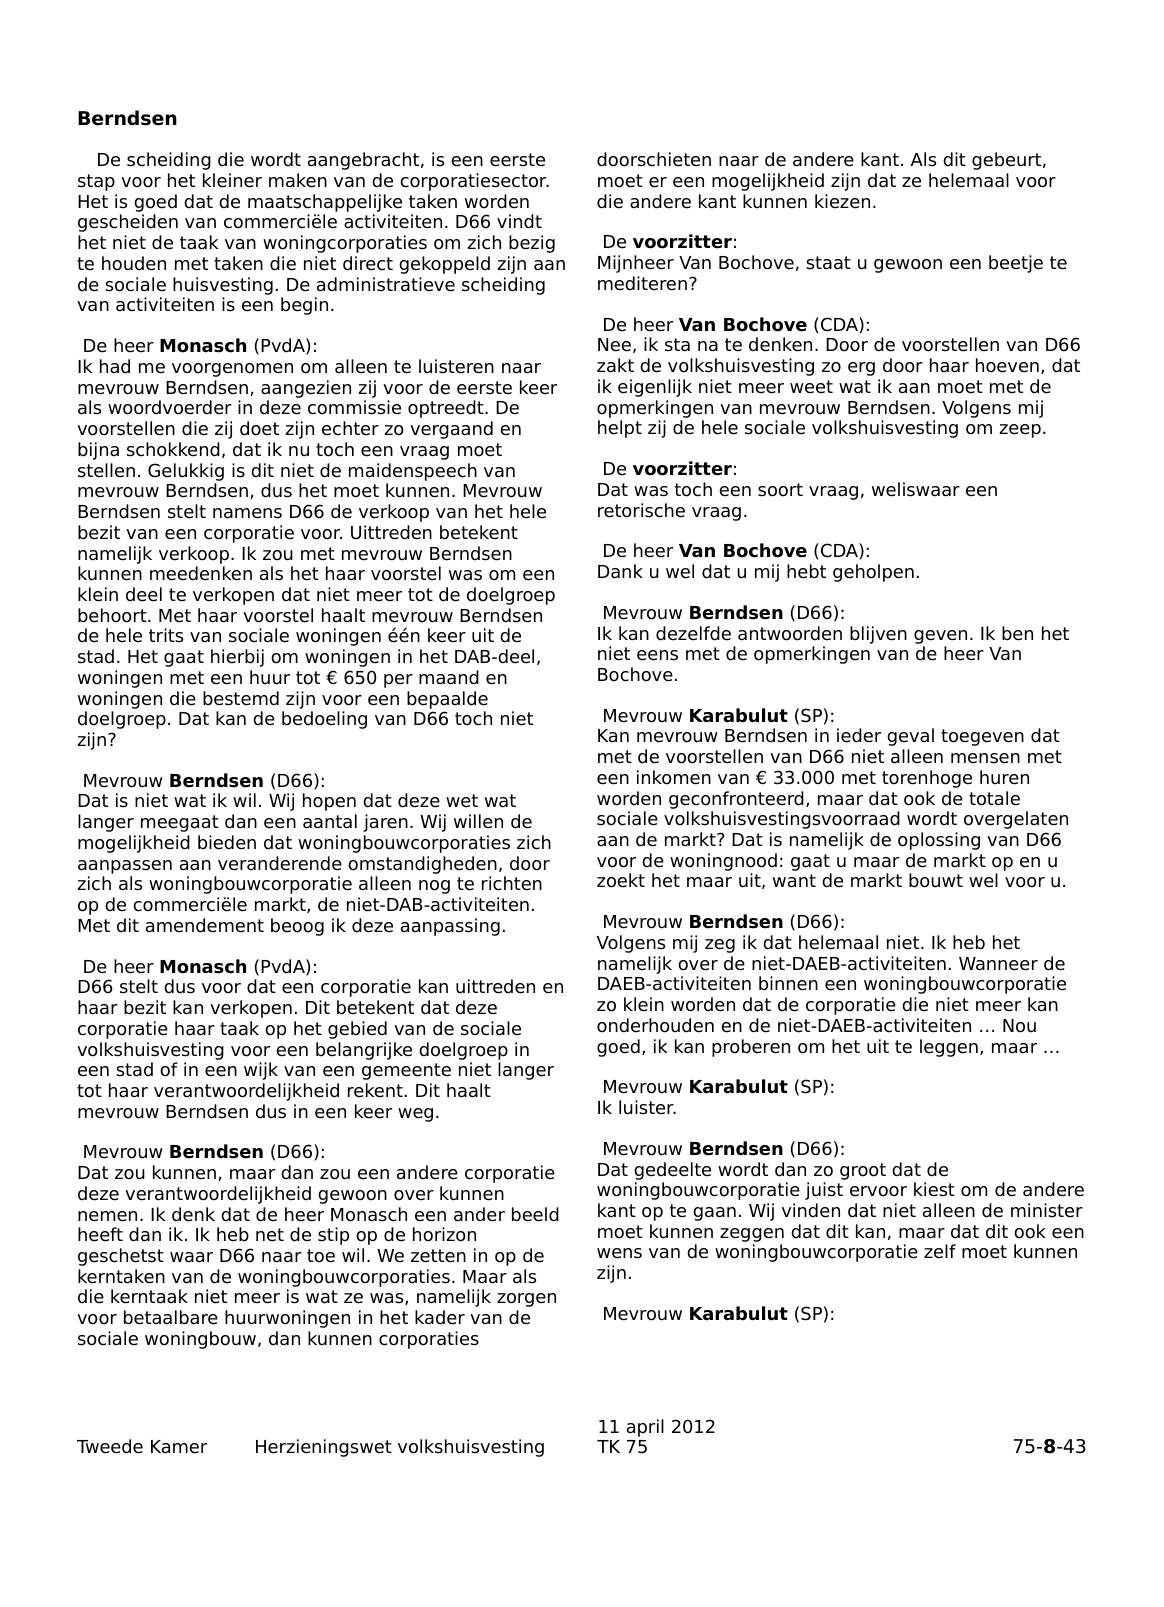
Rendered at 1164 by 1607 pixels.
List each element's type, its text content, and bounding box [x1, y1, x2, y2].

text De heer Van Bochove (CDA): [596, 541, 1087, 562]
text Mevrouw Karabulut (SP): [596, 706, 1087, 726]
text Mevrouw Berndsen (D66): [596, 603, 1087, 623]
text De scheiding die wordt aangebracht, is een eerste stap voor het kleiner maken van de corporatiesector. Het is goed dat de maatschappelijke taken worden gescheiden van commerciële activiteiten. D66 vindt het niet de taak van woningcorporaties om zich bezig te houden met taken die niet direct gekoppeld zijn aan de sociale huisvesting. De administratieve scheiding van activiteiten is een begin. [77, 150, 567, 316]
text Mevrouw Berndsen (D66): [596, 1139, 1087, 1159]
text Mijnheer Van Bochove, staat u gewoon een beetje te mediteren? [596, 253, 1087, 294]
text Ik had me voorgenomen om alleen te luisteren naar mevrouw Berndsen, aangezien zij voor de eerste keer als woordvoerder in deze commissie optreedt. De voorstellen die zij doet zijn echter zo vergaand en bijna schokkend, dat ik nu toch een vraag moet stellen. Gelukkig is dit niet de maidenspeech van mevrouw Berndsen, dus het moet kunnen. Mevrouw Berndsen stelt namens D66 de verkoop van het hele bezit van een corporatie voor. Uittreden betekent namelijk verkoop. Ik zou met mevrouw Berndsen kunnen meedenken als het haar voorstel was om een klein deel te verkopen dat niet meer tot de doelgroep behoort. Met haar voorstel haalt mevrouw Berndsen de hele trits van sociale woningen één keer uit de stad. Het gaat hierbij om woningen in het DAB-deel, woningen met een huur tot € 650 per maand en woningen die bestemd zijn voor een bepaalde doelgroep. Dat kan de bedoeling van D66 toch niet zijn? [77, 357, 567, 751]
text Dank u wel dat u mij hebt geholpen. [596, 562, 1087, 583]
text Kan mevrouw Berndsen in ieder geval toegeven dat met de voorstellen van D66 niet alleen mensen met een inkomen van € 33.000 met torenhoge huren worden geconfronteerd, maar dat ook de totale sociale volkshuisvestingsvoorraad wordt overgelaten aan de markt? Dat is namelijk de oplossing van D66 voor de woningnood: gaat u maar de markt op en u zoekt het maar uit, want de markt bouwt wel voor u. [596, 726, 1087, 892]
text Mevrouw Karabulut (SP): [596, 1304, 1087, 1324]
text Mevrouw Berndsen (D66): [596, 912, 1087, 933]
text Mevrouw Karabulut (SP): [596, 1077, 1087, 1098]
text Ik kan dezelfde antwoorden blijven geven. Ik ben het niet eens met de opmerkingen van de heer Van Bochove. [596, 623, 1087, 686]
text Dat gedeelte wordt dan zo groot dat de woningbouwcorporatie juist ervoor kiest om de andere kant op te gaan. Wij vinden dat niet alleen de minister moet kunnen zeggen dat dit kan, maar dat dit ook een wens van de woningbouwcorporatie zelf moet kunnen zijn. [596, 1159, 1087, 1284]
text De heer Van Bochove (CDA): [596, 314, 1087, 335]
text Mevrouw Berndsen (D66): [77, 771, 567, 791]
text Volgens mij zeg ik dat helemaal niet. Ik heb het namelijk over de niet-DAEB-activiteiten. Wanneer de DAEB-activiteiten binnen een woningbouwcorporatie zo klein worden dat de corporatie die niet meer kan onderhouden en de niet-DAEB-activiteiten … Nou goed, ik kan proberen om het uit te leggen, maar … [596, 933, 1087, 1057]
text Ik luister. [596, 1098, 1087, 1119]
text Dat is niet wat ik wil. Wij hopen dat deze wet wat langer meegaat dan een aantal jaren. Wij willen de mogelijkheid bieden dat woningbouwcorporaties zich aanpassen aan veranderende omstandigheden, door zich als woningbouwcorporatie alleen nog te richten op de commerciële markt, de niet-DAB-activiteiten. Met dit amendement beoog ik deze aanpassing. [77, 791, 567, 936]
text Dat zou kunnen, maar dan zou een andere corporatie deze verantwoordelijkheid gewoon over kunnen nemen. Ik denk dat de heer Monasch een ander beeld heeft dan ik. Ik heb net de stip op de horizon geschetst waar D66 naar toe wil. We zetten in op de kerntaken van de woningbouwcorporaties. Maar als die kerntaak niet meer is wat ze was, namelijk zorgen voor betaalbare huurwoningen in het kader van de sociale woningbouw, dan kunnen corporaties [77, 1163, 567, 1349]
text De voorzitter: [596, 232, 1087, 253]
text De voorzitter: [596, 459, 1087, 480]
text Mevrouw Berndsen (D66): [77, 1142, 567, 1163]
text doorschieten naar de andere kant. Als dit gebeurt, moet er een mogelijkheid zijn dat ze helemaal voor die andere kant kunnen kiezen. [596, 150, 1087, 212]
text De heer Monasch (PvdA): [77, 956, 567, 977]
text Dat was toch een soort vraag, weliswaar een retorische vraag. [596, 480, 1087, 521]
text D66 stelt dus voor dat een corporatie kan uittreden en haar bezit kan verkopen. Dit betekent dat deze corporatie haar taak op het gebied van de sociale volkshuisvesting voor een belangrijke doelgroep in een stad of in een wijk van een gemeente niet langer tot haar verantwoordelijkheid rekent. Dit haalt mevrouw Berndsen dus in een keer weg. [77, 977, 567, 1122]
text De heer Monasch (PvdA): [77, 336, 567, 357]
text Nee, ik sta na te denken. Door de voorstellen van D66 zakt de volkshuisvesting zo erg door haar hoeven, dat ik eigenlijk niet meer weet wat ik aan moet met de opmerkingen van mevrouw Berndsen. Volgens mij helpt zij de hele sociale volkshuisvesting om zeep. [596, 335, 1087, 439]
